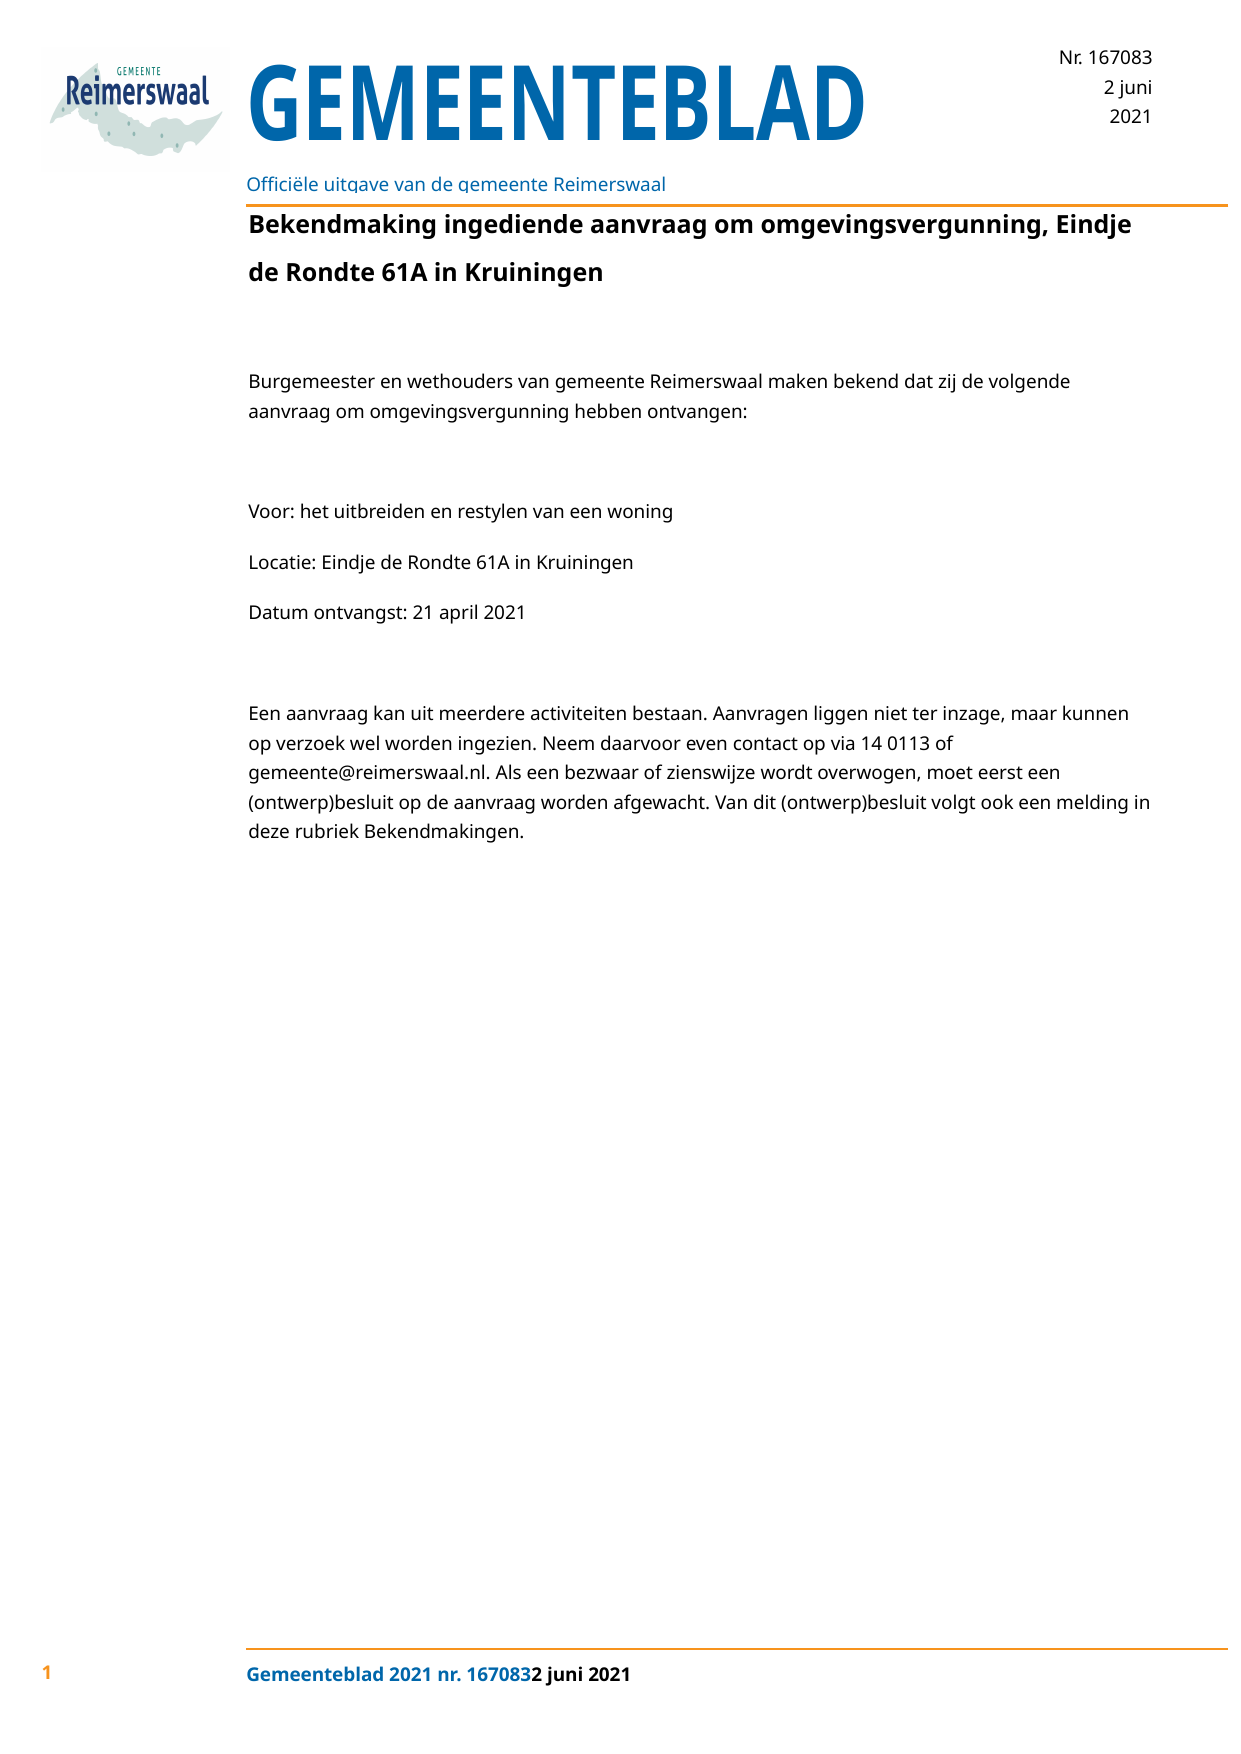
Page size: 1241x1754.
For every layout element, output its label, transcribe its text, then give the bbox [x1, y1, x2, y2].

text Burgemeester en wethouders van gemeente Reimerswaal maken bekend dat zij de volgende aanvraag om omgevingsvergunning hebben ontvangen: [248, 368, 1152, 424]
text Bekendmaking ingediende aanvraag om omgevingsvergunning, Eindje de Rondte 61A in Kruiningen [248, 207, 1152, 288]
text Voor: het uitbreiden en restylen van een woning [248, 499, 1152, 524]
text Een aanvraag kan uit meerdere activiteiten bestaan. Aanvragen liggen niet ter inzage, maar kunnen op verzoek wel worden ingezien. Neem daarvoor even contact op via 14 0113 of gemeente@reimerswaal.nl. Als een bezwaar of zienswijze wordt overwogen, moet eerst een (ontwerp)besluit op de aanvraag worden afgewacht. Van dit (ontwerp)besluit volgt ook een melding in deze rubriek Bekendmakingen. [248, 700, 1152, 844]
picture [41, 47, 231, 172]
text Datum ontvangst: 21 april 2021 [248, 599, 1152, 625]
text Locatie: Eindje de Rondte 61A in Kruiningen [248, 549, 1152, 575]
